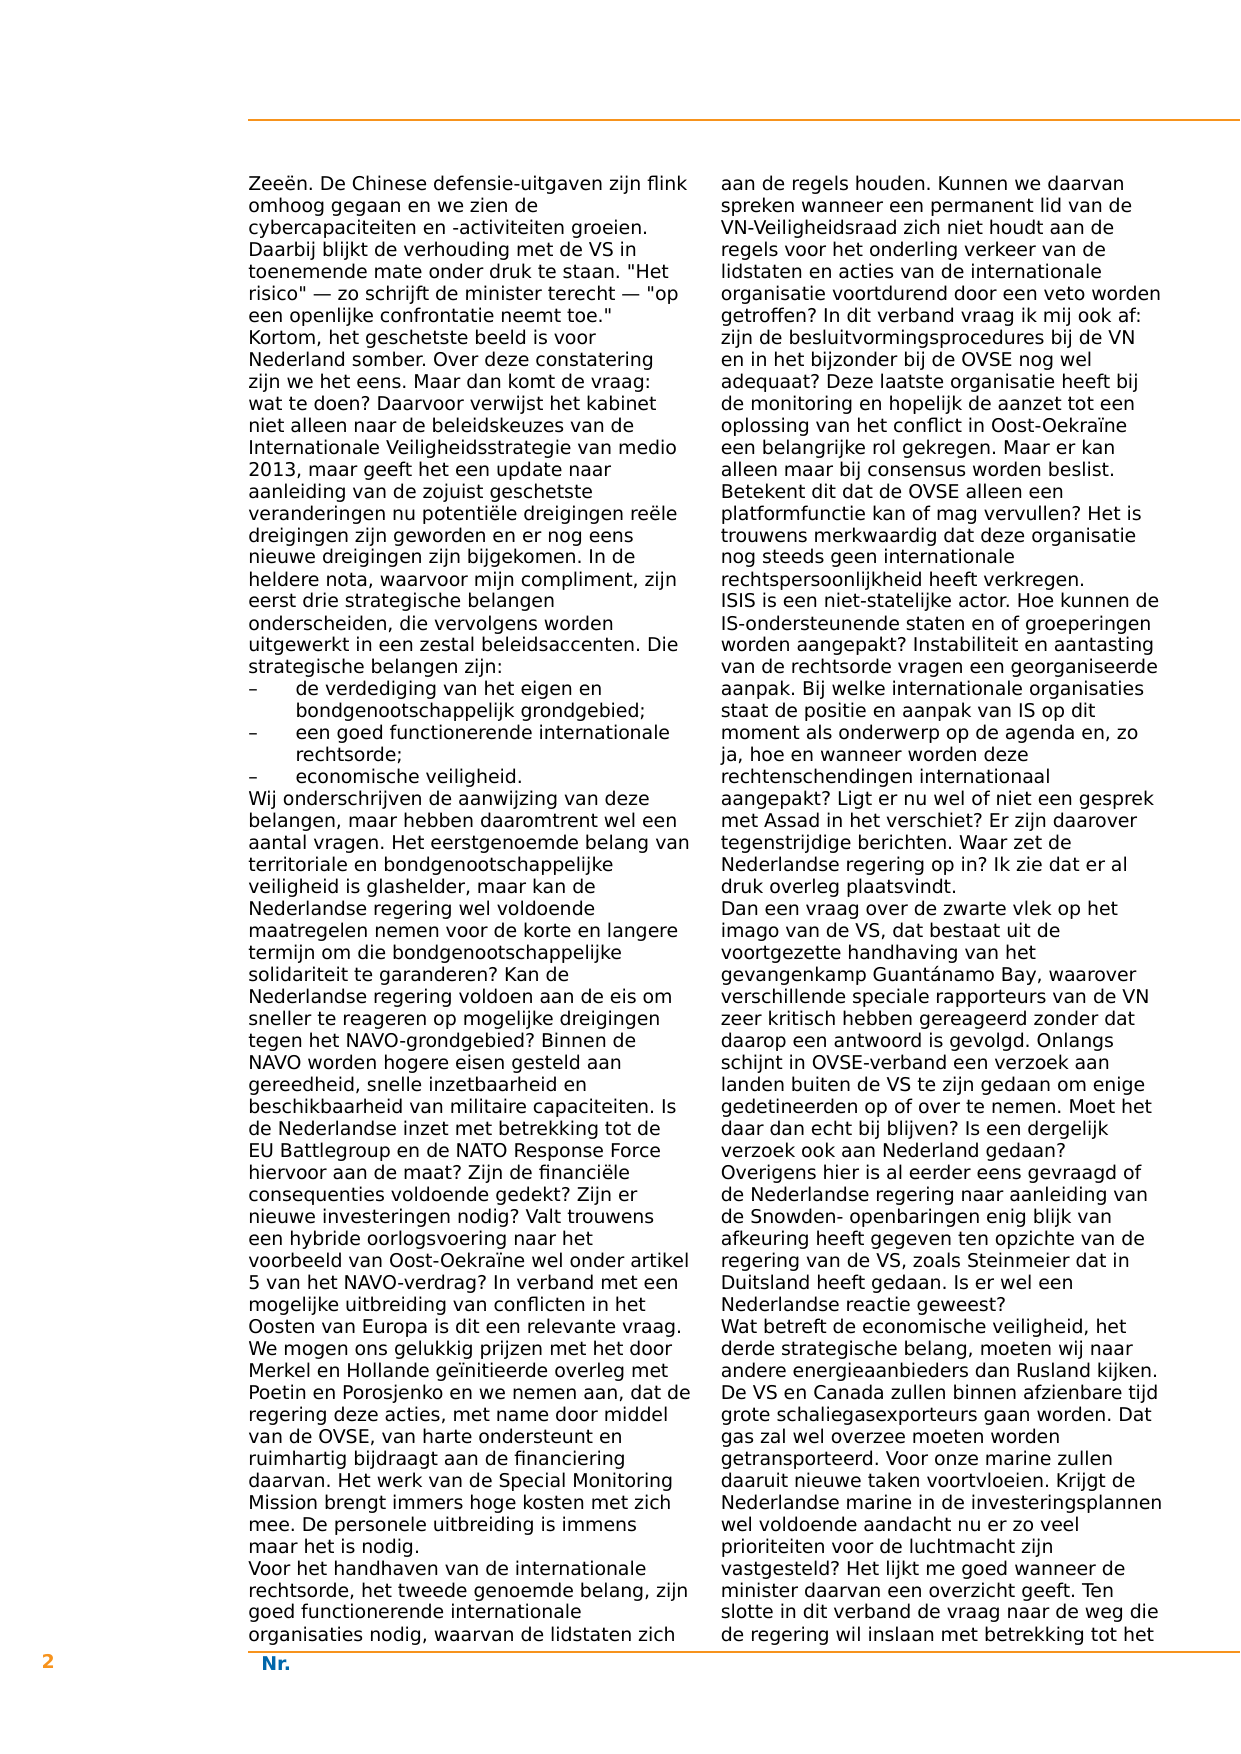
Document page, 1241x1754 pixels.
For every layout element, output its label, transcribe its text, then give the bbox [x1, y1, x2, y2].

text aan de regels houden. Kunnen we daarvan spreken wanneer een permanent lid van de VN-Veiligheidsraad zich niet houdt aan de regels voor het onderling verkeer van de lidstaten en acties van de internationale organisatie voortdurend door een veto worden getroffen? In dit verband vraag ik mij ook af: zijn de besluitvormingsprocedures bij de VN en in het bijzonder bij de OVSE nog wel adequaat? Deze laatste organisatie heeft bij de monitoring en hopelijk de aanzet tot een oplossing van het conflict in Oost-Oekraïne een belangrijke rol gekregen. Maar er kan alleen maar bij consensus worden beslist. Betekent dit dat de OVSE alleen een platformfunctie kan of mag vervullen? Het is trouwens merkwaardig dat deze organisatie nog steeds geen internationale rechtspersoonlijkheid heeft verkregen. [721, 173, 1163, 590]
list economische veiligheid. [248, 766, 691, 788]
text Kortom, het geschetste beeld is voor Nederland somber. Over deze constatering zijn we het eens. Maar dan komt de vraag: wat te doen? Daarvoor verwijst het kabinet niet alleen naar de beleidskeuzes van de Internationale Veiligheidsstrategie van medio 2013, maar geeft het een update naar aanleiding van de zojuist geschetste veranderingen nu potentiële dreigingen reële dreigingen zijn geworden en er nog eens nieuwe dreigingen zijn bijgekomen. In de heldere nota, waarvoor mijn compliment, zijn eerst drie strategische belangen onderscheiden, die vervolgens worden uitgewerkt in een zestal beleidsaccenten. Die strategische belangen zijn: [248, 327, 691, 678]
text Voor het handhaven van de internationale rechtsorde, het tweede genoemde belang, zijn goed functionerende internationale organisaties nodig, waarvan de lidstaten zich [248, 1557, 691, 1645]
text Zeeën. De Chinese defensie-uitgaven zijn flink omhoog gegaan en we zien de cybercapaciteiten en -activiteiten groeien. Daarbij blijkt de verhouding met de VS in toenemende mate onder druk te staan. "Het risico" — zo schrijft de minister terecht — "op een openlijke confrontatie neemt toe." [248, 173, 691, 327]
text ISIS is een niet-statelijke actor. Hoe kunnen de IS-ondersteunende staten en of groeperingen worden aangepakt? Instabiliteit en aantasting van de rechtsorde vragen een georganiseerde aanpak. Bij welke internationale organisaties staat de positie en aanpak van IS op dit moment als onderwerp op de agenda en, zo ja, hoe en wanneer worden deze rechtenschendingen internationaal aangepakt? Ligt er nu wel of niet een gesprek met Assad in het verschiet? Er zijn daarover tegenstrijdige berichten. Waar zet de Nederlandse regering op in? Ik zie dat er al druk overleg plaatsvindt. [721, 590, 1163, 898]
text Wij onderschrijven de aanwijzing van deze belangen, maar hebben daaromtrent wel een aantal vragen. Het eerstgenoemde belang van territoriale en bondgenootschappelijke veiligheid is glashelder, maar kan de Nederlandse regering wel voldoende maatregelen nemen voor de korte en langere termijn om die bondgenootschappelijke solidariteit te garanderen? Kan de Nederlandse regering voldoen aan de eis om sneller te reageren op mogelijke dreigingen tegen het NAVO-grondgebied? Binnen de NAVO worden hogere eisen gesteld aan gereedheid, snelle inzetbaarheid en beschikbaarheid van militaire capaciteiten. Is de Nederlandse inzet met betrekking tot de EU Battlegroup en de NATO Response Force hiervoor aan de maat? Zijn de financiële consequenties voldoende gedekt? Zijn er nieuwe investeringen nodig? Valt trouwens een hybride oorlogsvoering naar het voorbeeld van Oost-Oekraïne wel onder artikel 5 van het NAVO-verdrag? In verband met een mogelijke uitbreiding van conflicten in het Oosten van Europa is dit een relevante vraag. We mogen ons gelukkig prijzen met het door Merkel en Hollande geïnitieerde overleg met Poetin en Porosjenko en we nemen aan, dat de regering deze acties, met name door middel van de OVSE, van harte ondersteunt en ruimhartig bijdraagt aan de financiering daarvan. Het werk van de Special Monitoring Mission brengt immers hoge kosten met zich mee. De personele uitbreiding is immens maar het is nodig. [248, 788, 691, 1557]
list een goed functionerende internationale rechtsorde; [248, 722, 691, 766]
text Wat betreft de economische veiligheid, het derde strategische belang, moeten wij naar andere energieaanbieders dan Rusland kijken. De VS en Canada zullen binnen afzienbare tijd grote schaliegasexporteurs gaan worden. Dat gas zal wel overzee moeten worden getransporteerd. Voor onze marine zullen daaruit nieuwe taken voortvloeien. Krijgt de Nederlandse marine in de investeringsplannen wel voldoende aandacht nu er zo veel prioriteiten voor de luchtmacht zijn vastgesteld? Het lijkt me goed wanneer de minister daarvan een overzicht geeft. Ten slotte in dit verband de vraag naar de weg die de regering wil inslaan met betrekking tot het [721, 1316, 1163, 1645]
list de verdediging van het eigen en bondgenootschappelijk grondgebied; [248, 678, 691, 722]
text Dan een vraag over de zwarte vlek op het imago van de VS, dat bestaat uit de voortgezette handhaving van het gevangenkamp Guantánamo Bay, waarover verschillende speciale rapporteurs van de VN zeer kritisch hebben gereageerd zonder dat daarop een antwoord is gevolgd. Onlangs schijnt in OVSE-verband een verzoek aan landen buiten de VS te zijn gedaan om enige gedetineerden op of over te nemen. Moet het daar dan echt bij blijven? Is een dergelijk verzoek ook aan Nederland gedaan? Overigens hier is al eerder eens gevraagd of de Nederlandse regering naar aanleiding van de Snowden- openbaringen enig blijk van afkeuring heeft gegeven ten opzichte van de regering van de VS, zoals Steinmeier dat in Duitsland heeft gedaan. Is er wel een Nederlandse reactie geweest? [721, 898, 1163, 1316]
